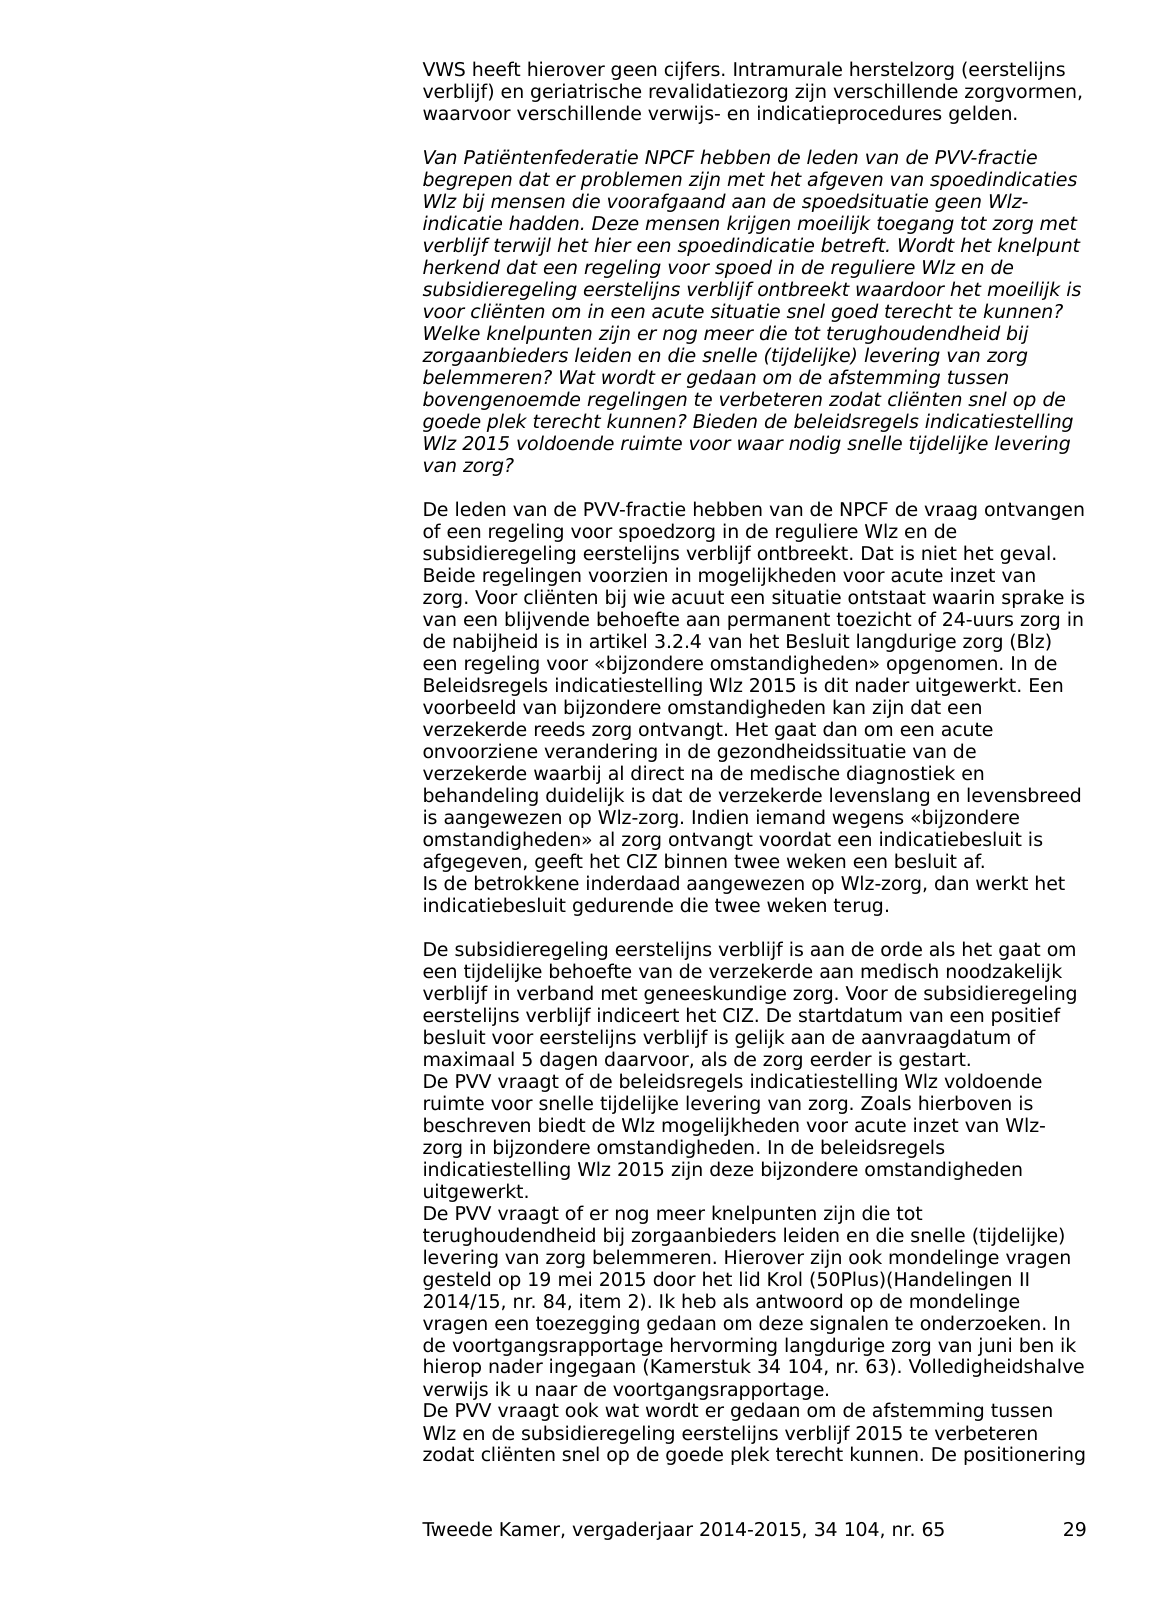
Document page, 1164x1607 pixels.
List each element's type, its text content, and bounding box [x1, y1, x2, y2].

text De PVV vraagt of er nog meer knelpunten zijn die tot terughoudendheid bij zorgaanbieders leiden en die snelle (tijdelijke) levering van zorg belemmeren. Hierover zijn ook mondelinge vragen gesteld op 19 mei 2015 door het lid Krol (50Plus)(Handelingen II 2014/15, nr. 84, item 2). Ik heb als antwoord op de mondelinge vragen een toezegging gedaan om deze signalen te onderzoeken. In de voortgangsrapportage hervorming langdurige zorg van juni ben ik hierop nader ingegaan (Kamerstuk 34 104, nr. 63). Volledigheidshalve verwijs ik u naar de voortgangsrapportage. [422, 1203, 1087, 1400]
text De leden van de PVV-fractie hebben van de NPCF de vraag ontvangen of een regeling voor spoedzorg in de reguliere Wlz en de subsidieregeling eerstelijns verblijf ontbreekt. Dat is niet het geval. Beide regelingen voorzien in mogelijkheden voor acute inzet van zorg. Voor cliënten bij wie acuut een situatie ontstaat waarin sprake is van een blijvende behoefte aan permanent toezicht of 24-uurs zorg in de nabijheid is in artikel 3.2.4 van het Besluit langdurige zorg (Blz) een regeling voor «bijzondere omstandigheden» opgenomen. In de Beleidsregels indicatiestelling Wlz 2015 is dit nader uitgewerkt. Een voorbeeld van bijzondere omstandigheden kan zijn dat een verzekerde reeds zorg ontvangt. Het gaat dan om een acute onvoorziene verandering in de gezondheidssituatie van de verzekerde waarbij al direct na de medische diagnostiek en behandeling duidelijk is dat de verzekerde levenslang en levensbreed is aangewezen op Wlz-zorg. Indien iemand wegens «bijzondere omstandigheden» al zorg ontvangt voordat een indicatiebesluit is afgegeven, geeft het CIZ binnen twee weken een besluit af. [422, 499, 1087, 873]
text Van Patiëntenfederatie NPCF hebben de leden van de PVV-fractie begrepen dat er problemen zijn met het afgeven van spoedindicaties Wlz bij mensen die voorafgaand aan de spoedsituatie geen Wlz-indicatie hadden. Deze mensen krijgen moeilijk toegang tot zorg met verblijf terwijl het hier een spoedindicatie betreft. Wordt het knelpunt herkend dat een regeling voor spoed in de reguliere Wlz en de subsidieregeling eerstelijns verblijf ontbreekt waardoor het moeilijk is voor cliënten om in een acute situatie snel goed terecht te kunnen? Welke knelpunten zijn er nog meer die tot terughoudendheid bij zorgaanbieders leiden en die snelle (tijdelijke) levering van zorg belemmeren? Wat wordt er gedaan om de afstemming tussen bovengenoemde regelingen te verbeteren zodat cliënten snel op de goede plek terecht kunnen? Bieden de beleidsregels indicatiestelling Wlz 2015 voldoende ruimte voor waar nodig snelle tijdelijke levering van zorg? [422, 147, 1087, 477]
text Is de betrokkene inderdaad aangewezen op Wlz-zorg, dan werkt het indicatiebesluit gedurende die twee weken terug. [422, 873, 1087, 917]
text De subsidieregeling eerstelijns verblijf is aan de orde als het gaat om een tijdelijke behoefte van de verzekerde aan medisch noodzakelijk verblijf in verband met geneeskundige zorg. Voor de subsidieregeling eerstelijns verblijf indiceert het CIZ. De startdatum van een positief besluit voor eerstelijns verblijf is gelijk aan de aanvraagdatum of maximaal 5 dagen daarvoor, als de zorg eerder is gestart. [422, 939, 1087, 1071]
text De PVV vraagt ook wat wordt er gedaan om de afstemming tussen Wlz en de subsidieregeling eerstelijns verblijf 2015 te verbeteren zodat cliënten snel op de goede plek terecht kunnen. De positionering [422, 1400, 1087, 1466]
text De PVV vraagt of de beleidsregels indicatiestelling Wlz voldoende ruimte voor snelle tijdelijke levering van zorg. Zoals hierboven is beschreven biedt de Wlz mogelijkheden voor acute inzet van Wlz-zorg in bijzondere omstandigheden. In de beleidsregels indicatiestelling Wlz 2015 zijn deze bijzondere omstandigheden uitgewerkt. [422, 1071, 1087, 1203]
text VWS heeft hierover geen cijfers. Intramurale herstelzorg (eerstelijns verblijf) en geriatrische revalidatiezorg zijn verschillende zorgvormen, waarvoor verschillende verwijs- en indicatieprocedures gelden. [422, 59, 1087, 125]
